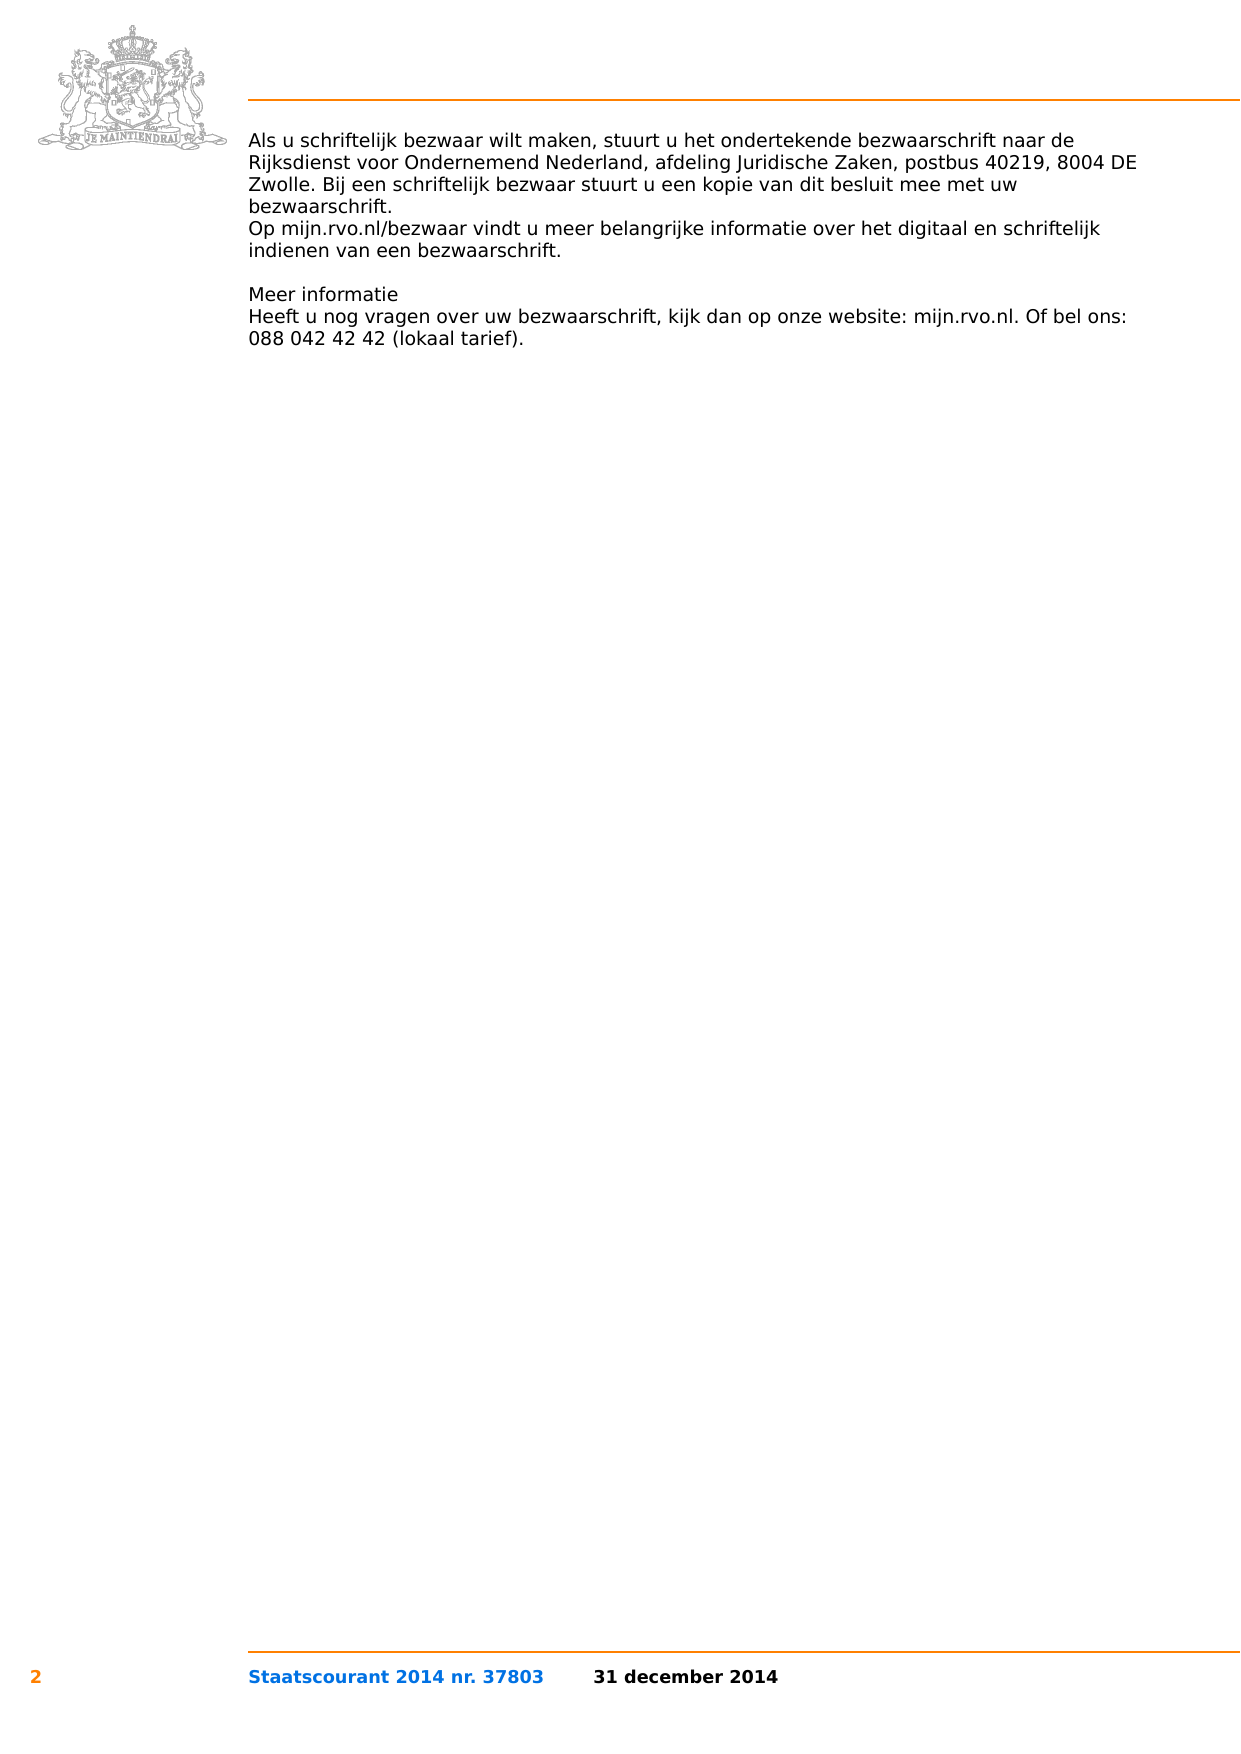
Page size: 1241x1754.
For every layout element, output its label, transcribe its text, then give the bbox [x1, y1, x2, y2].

text Op mijn.rvo.nl/bezwaar vindt u meer belangrijke informatie over het digitaal en schriftelijk indienen van een bezwaarschrift. [248, 218, 1163, 262]
text Meer informatie [248, 284, 1163, 306]
text Heeft u nog vragen over uw bezwaarschrift, kijk dan op onze website: mijn.rvo.nl. Of bel ons: 088 042 42 42 (lokaal tarief). [248, 306, 1163, 349]
text Als u schriftelijk bezwaar wilt maken, stuurt u het ondertekende bezwaarschrift naar de Rijksdienst voor Ondernemend Nederland, afdeling Juridische Zaken, postbus 40219, 8004 DE Zwolle. Bij een schriftelijk bezwaar stuurt u een kopie van dit besluit mee met uw bezwaarschrift. [248, 130, 1163, 218]
picture [38, 25, 227, 150]
